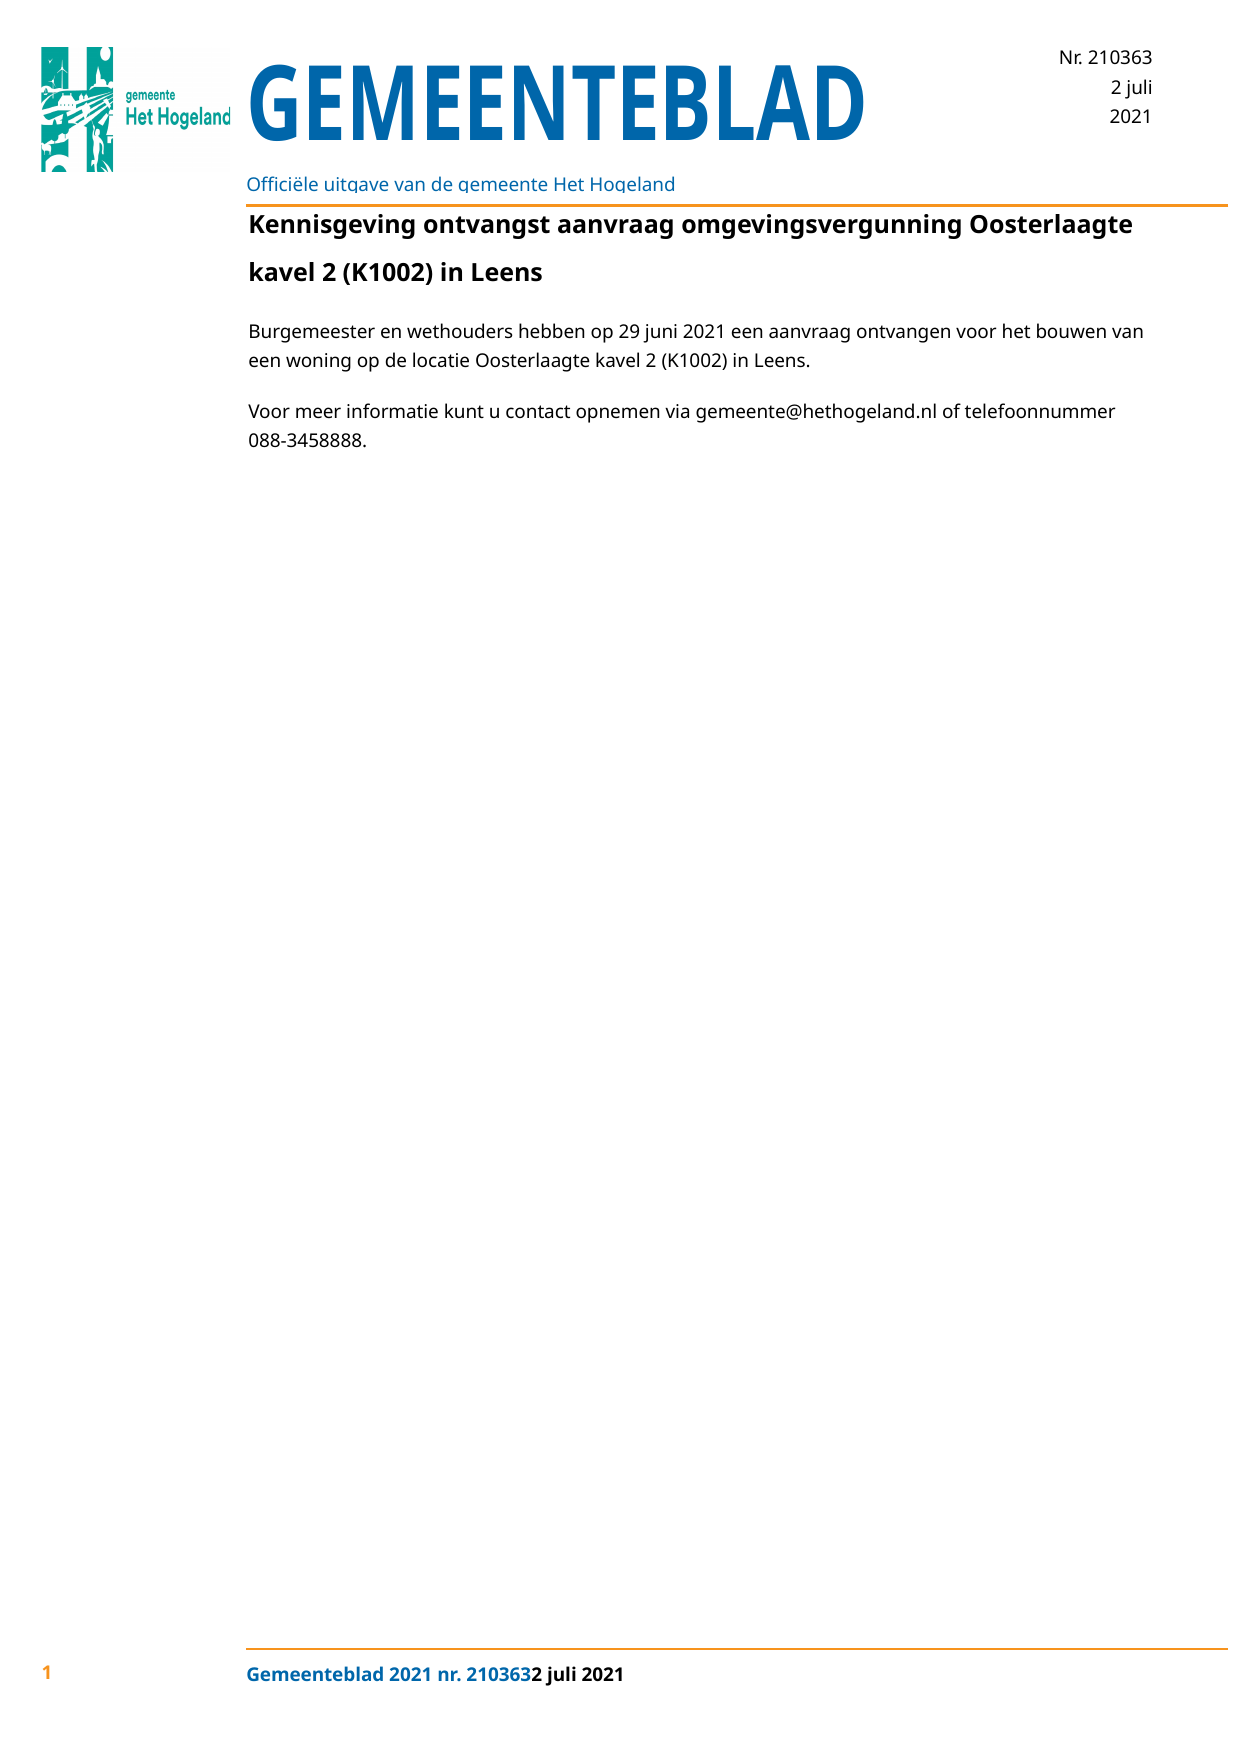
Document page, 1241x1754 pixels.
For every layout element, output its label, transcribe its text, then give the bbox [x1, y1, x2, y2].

picture [41, 47, 231, 172]
text Kennisgeving ontvangst aanvraag omgevingsvergunning Oosterlaagte kavel 2 (K1002) in Leens [248, 207, 1152, 288]
text Burgemeester en wethouders hebben op 29 juni 2021 een aanvraag ontvangen voor het bouwen van een woning op de locatie Oosterlaagte kavel 2 (K1002) in Leens. [248, 318, 1152, 373]
text Voor meer informatie kunt u contact opnemen via gemeente@hethogeland.nl of telefoonnummer 088-3458888. [248, 398, 1152, 453]
